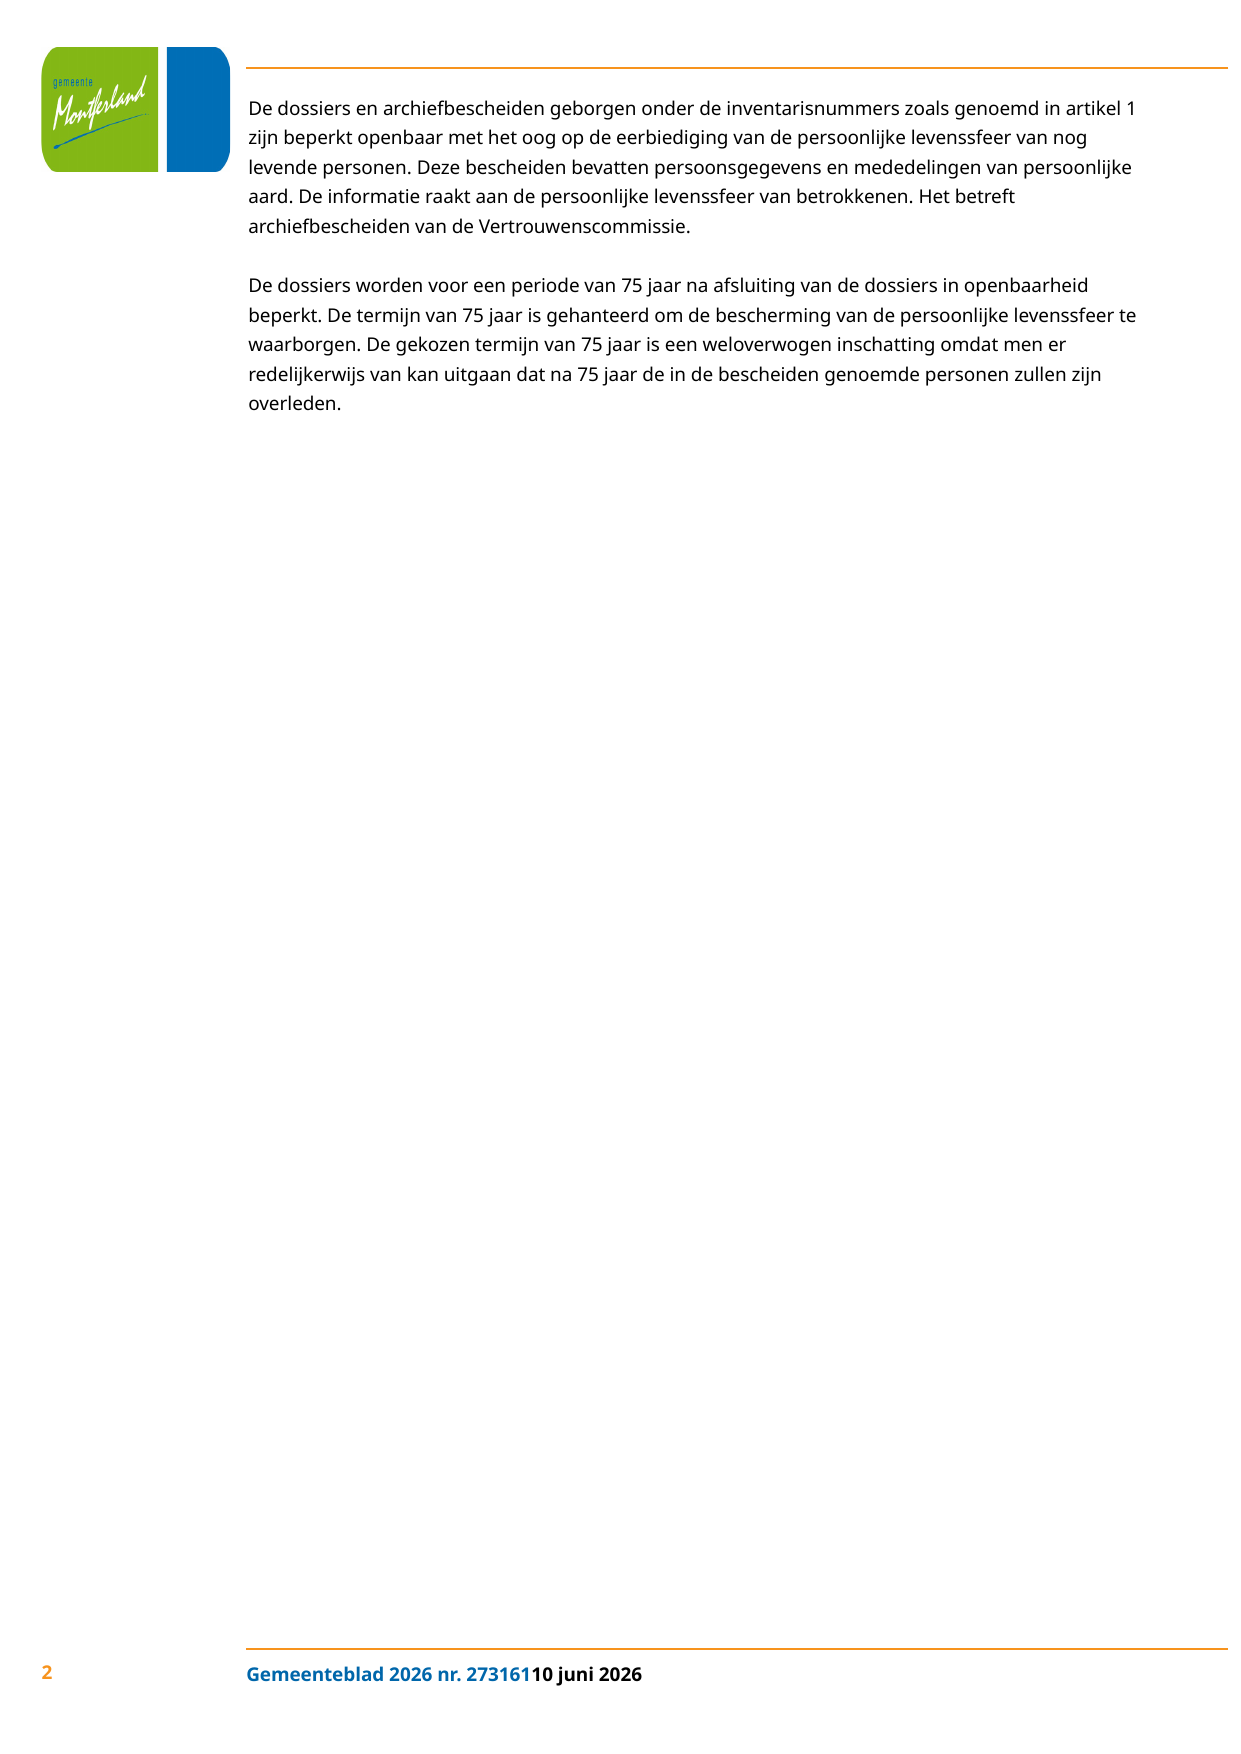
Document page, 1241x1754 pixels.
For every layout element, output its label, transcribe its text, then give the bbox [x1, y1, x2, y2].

text De dossiers worden voor een periode van 75 jaar na afsluiting van de dossiers in openbaarheid beperkt. De termijn van 75 jaar is gehanteerd om de bescherming van de persoonlijke levenssfeer te waarborgen. De gekozen termijn van 75 jaar is een weloverwogen inschatting omdat men er redelijkerwijs van kan uitgaan dat na 75 jaar de in de bescheiden genoemde personen zullen zijn overleden. [248, 272, 1152, 416]
text De dossiers en archiefbescheiden geborgen onder de inventarisnummers zoals genoemd in artikel 1 zijn beperkt openbaar met het oog op de eerbiediging van de persoonlijke levenssfeer van nog levende personen. Deze bescheiden bevatten persoonsgegevens en mededelingen van persoonlijke aard. De informatie raakt aan de persoonlijke levenssfeer van betrokkenen. Het betreft archiefbescheiden van de Vertrouwenscommissie. [248, 95, 1152, 239]
picture [41, 47, 231, 172]
